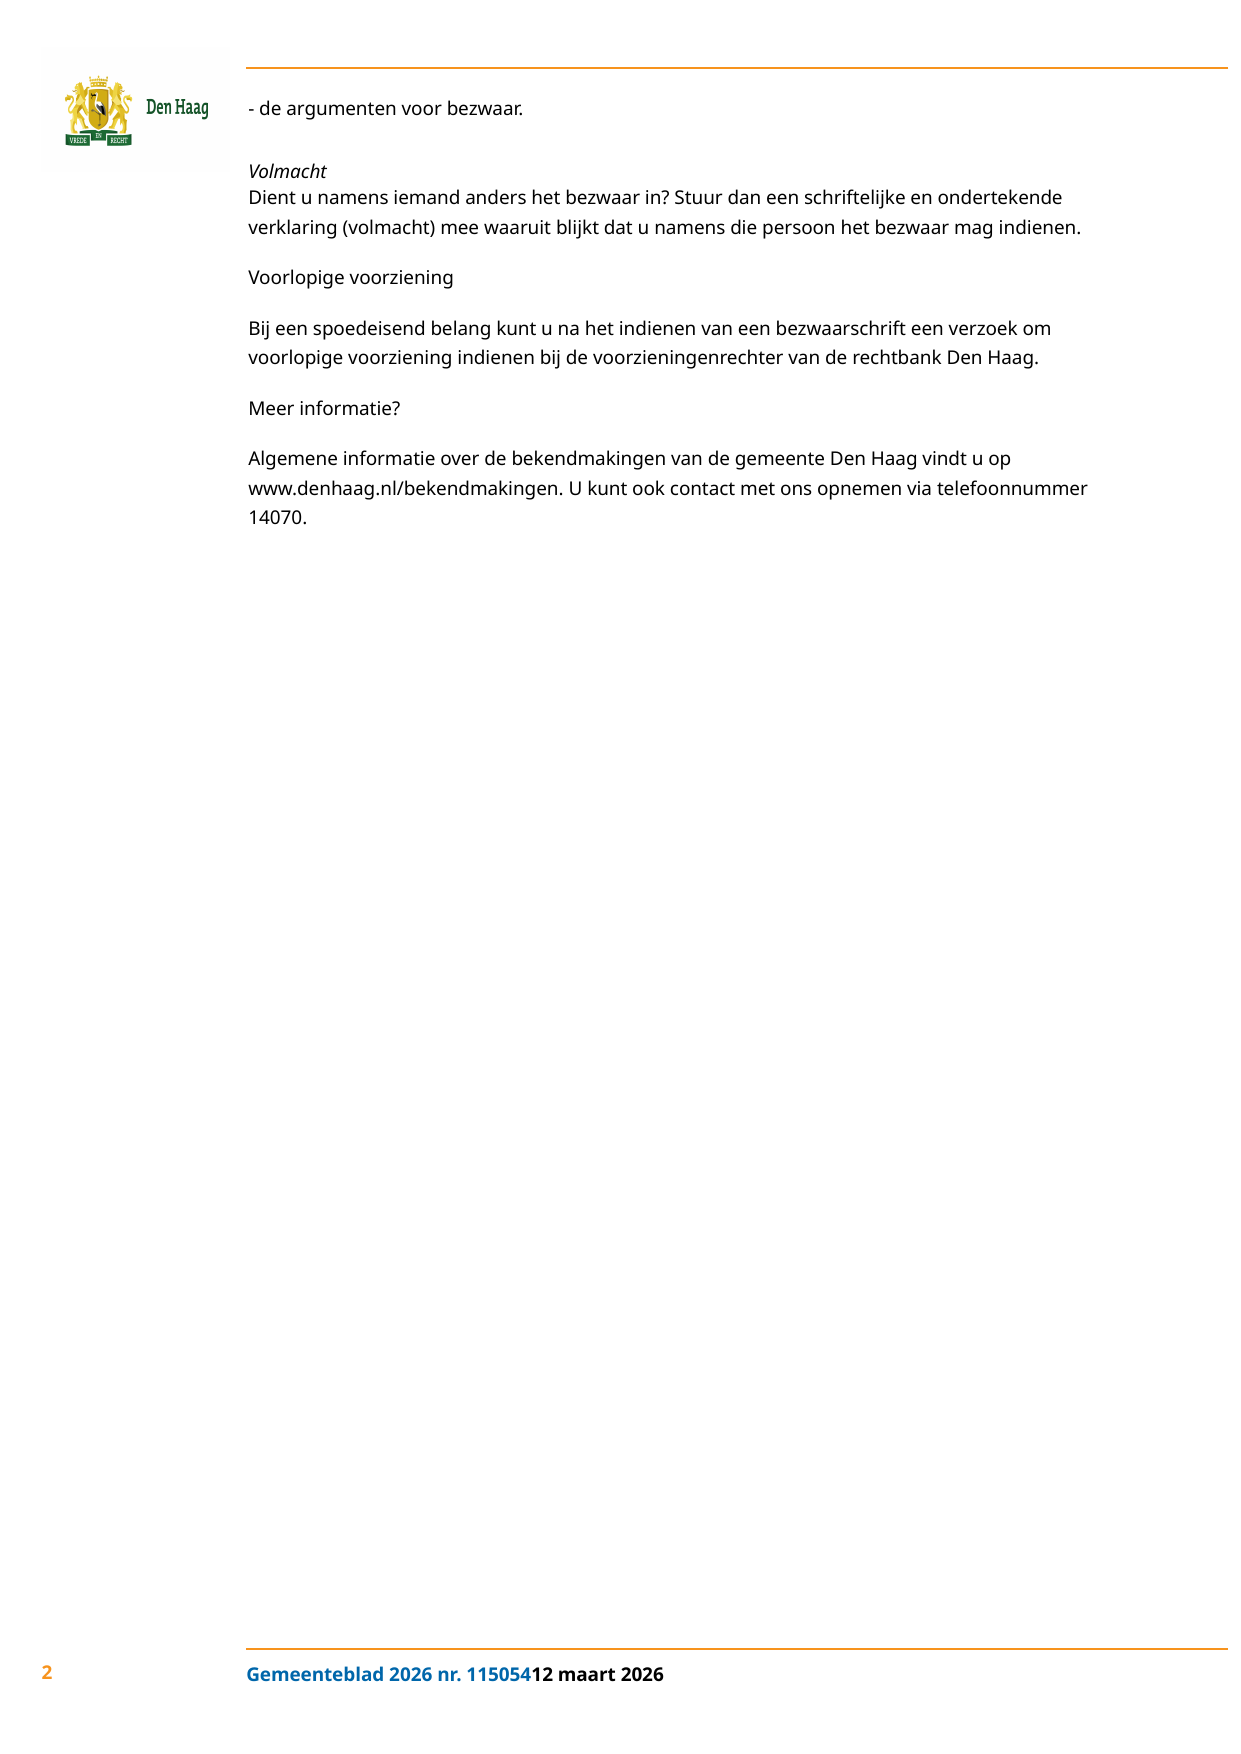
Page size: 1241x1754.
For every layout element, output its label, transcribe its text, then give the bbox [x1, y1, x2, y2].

picture [41, 47, 231, 172]
text - de argumenten voor bezwaar. [248, 95, 1152, 121]
text Voorlopige voorziening [248, 264, 1152, 290]
text Bij een spoedeisend belang kunt u na het indienen van een bezwaarschrift een verzoek om voorlopige voorziening indienen bij de voorzieningenrechter van de rechtbank Den Haag. [248, 315, 1152, 370]
text Dient u namens iemand anders het bezwaar in? Stuur dan een schriftelijke en ondertekende verklaring (volmacht) mee waaruit blijkt dat u namens die persoon het bezwaar mag indienen. [248, 184, 1152, 240]
text Meer informatie? [248, 395, 1152, 421]
text Volmacht [248, 159, 1152, 184]
text Algemene informatie over de bekendmakingen van de gemeente Den Haag vindt u op www.denhaag.nl/bekendmakingen. U kunt ook contact met ons opnemen via telefoonnummer 14070. [248, 445, 1152, 530]
